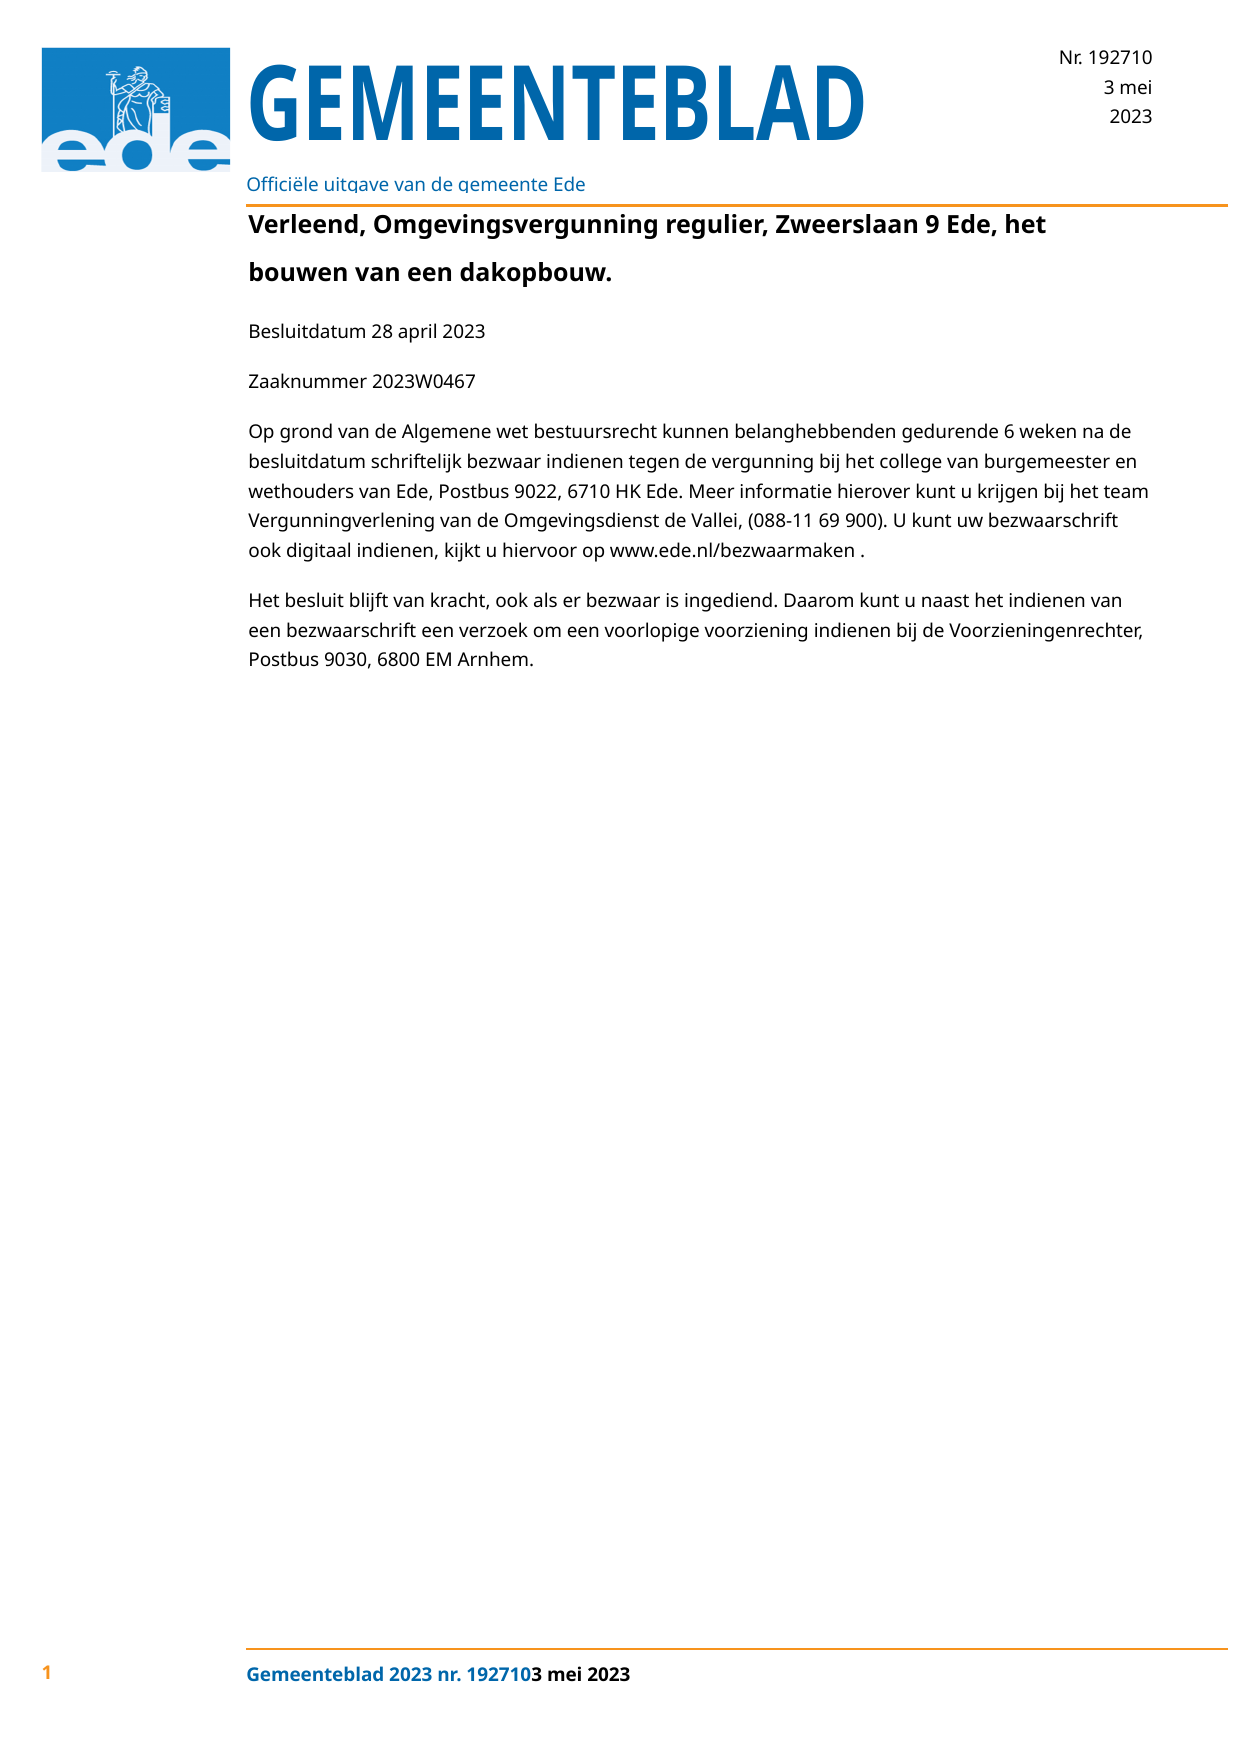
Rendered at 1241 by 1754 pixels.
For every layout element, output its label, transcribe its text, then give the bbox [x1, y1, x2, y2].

picture [41, 47, 231, 172]
text Besluitdatum 28 april 2023 [248, 318, 1152, 344]
text Zaaknummer 2023W0467 [248, 368, 1152, 394]
text Verleend, Omgevingsvergunning regulier, Zweerslaan 9 Ede, het bouwen van een dakopbouw. [248, 207, 1152, 288]
text Op grond van de Algemene wet bestuursrecht kunnen belanghebbenden gedurende 6 weken na de besluitdatum schriftelijk bezwaar indienen tegen de vergunning bij het college van burgemeester en wethouders van Ede, Postbus 9022, 6710 HK Ede. Meer informatie hierover kunt u krijgen bij het team Vergunningverlening van de Omgevingsdienst de Vallei, (088-11 69 900). U kunt uw bezwaarschrift ook digitaal indienen, kijkt u hiervoor op www.ede.nl/bezwaarmaken . [248, 419, 1152, 563]
text Het besluit blijft van kracht, ook als er bezwaar is ingediend. Daarom kunt u naast het indienen van een bezwaarschrift een verzoek om een voorlopige voorziening indienen bij de Voorzieningenrechter, Postbus 9030, 6800 EM Arnhem. [248, 587, 1152, 672]
